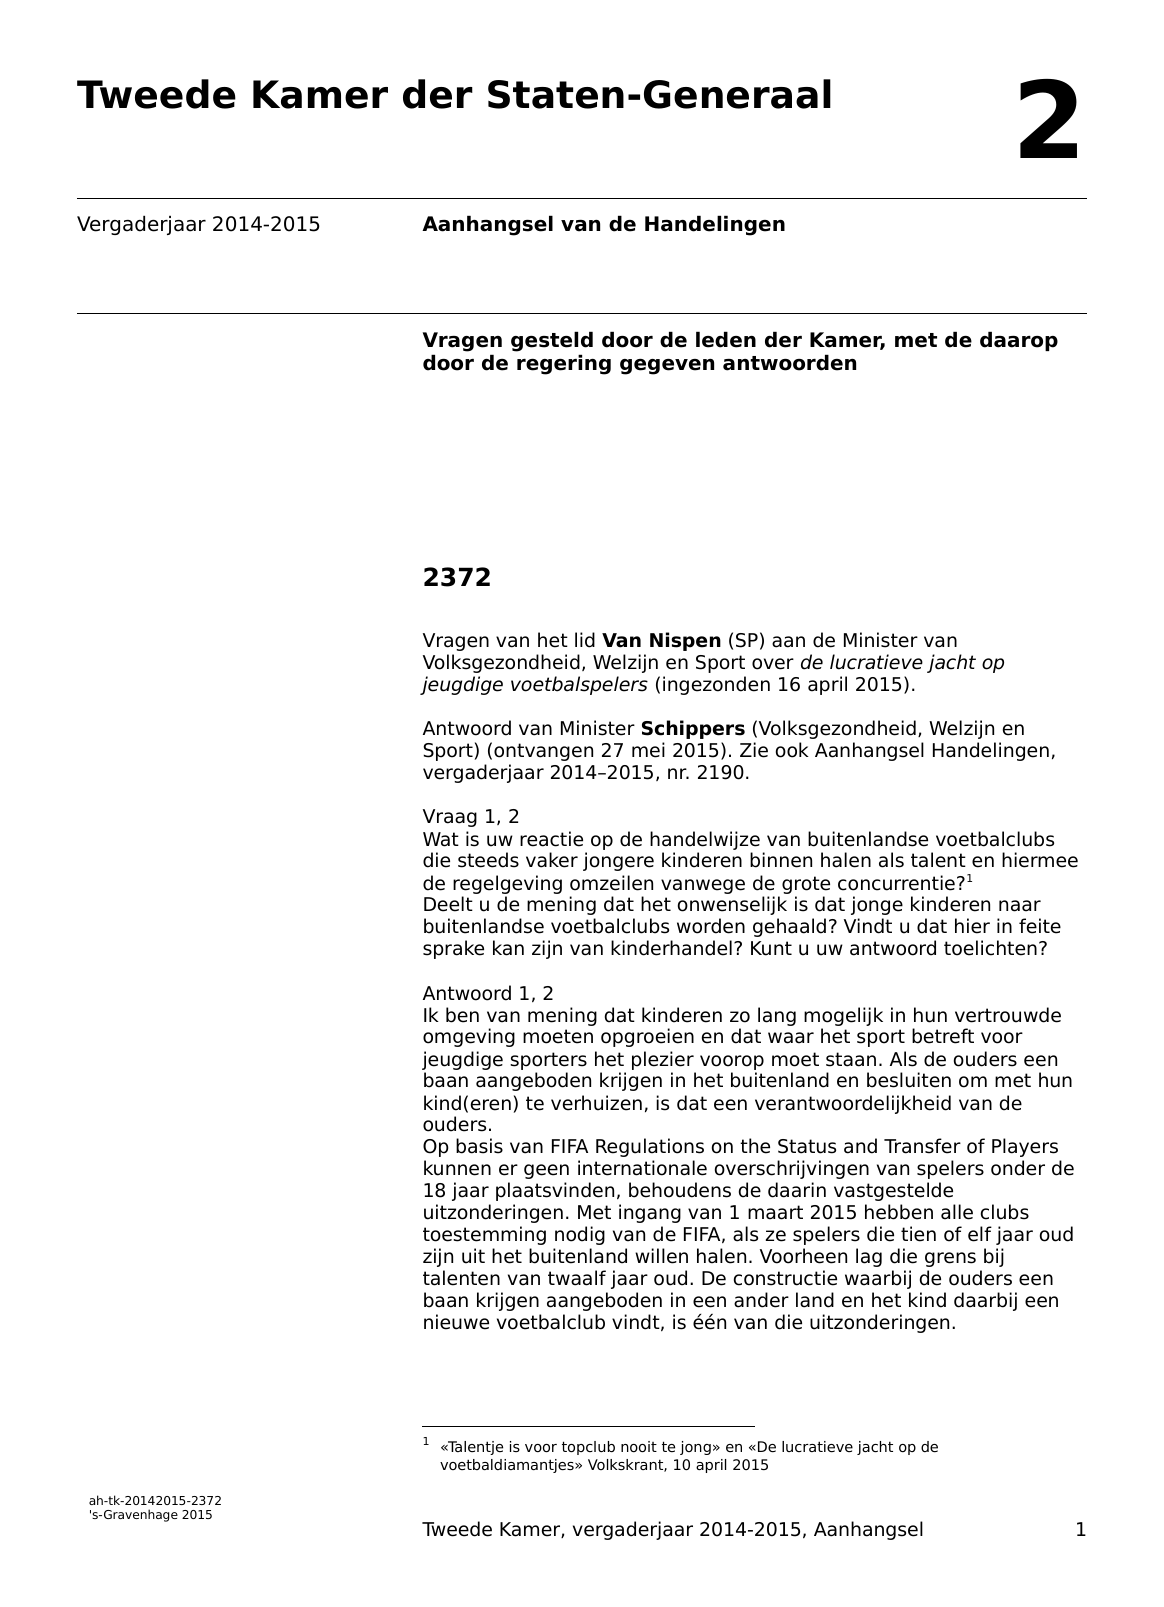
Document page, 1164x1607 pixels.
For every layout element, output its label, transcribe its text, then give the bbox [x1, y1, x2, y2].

table_header 2 [886, 59, 1087, 198]
text Vraag 1, 2 [422, 806, 1087, 828]
table_header Tweede Kamer der Staten-Generaal [77, 59, 886, 198]
text Vragen van het lid Van Nispen (SP) aan de Minister van Volksgezondheid, Welzijn en Sport over de lucratieve jacht op jeugdige voetbalspelers (ingezonden 16 april 2015). [422, 630, 1087, 696]
table_cell Vragen gesteld door de leden der Kamer, met de daarop door de regering gegeven antwoorden [422, 314, 1087, 375]
text Deelt u de mening dat het onwenselijk is dat jonge kinderen naar buitenlandse voetbalclubs worden gehaald? Vindt u dat hier in feite sprake kan zijn van kinderhandel? Kunt u uw antwoord toelichten? [422, 894, 1087, 960]
text «Talentje is voor topclub nooit te jong» en «De lucratieve jacht op de voetbaldiamantjes» Volkskrant, 10 april 2015 [422, 1435, 1087, 1474]
table_cell Aanhangsel van de Handelingen [422, 199, 1087, 313]
text Ik ben van mening dat kinderen zo lang mogelijk in hun vertrouwde omgeving moeten opgroeien en dat waar het sport betreft voor jeugdige sporters het plezier voorop moet staan. Als de ouders een baan aangeboden krijgen in het buitenland en besluiten om met hun kind(eren) te verhuizen, is dat een verantwoordelijkheid van de ouders. [422, 1004, 1087, 1136]
text Antwoord van Minister Schippers (Volksgezondheid, Welzijn en Sport) (ontvangen 27 mei 2015). Zie ook Aanhangsel Handelingen, vergaderjaar 2014–2015, nr. 2190. [422, 718, 1087, 784]
text Op basis van FIFA Regulations on the Status and Transfer of Players kunnen er geen internationale overschrijvingen van spelers onder de 18 jaar plaatsvinden, behoudens de daarin vastgestelde uitzonderingen. Met ingang van 1 maart 2015 hebben alle clubs toestemming nodig van de FIFA, als ze spelers die tien of elf jaar oud zijn uit het buitenland willen halen. Voorheen lag die grens bij talenten van twaalf jaar oud. De constructie waarbij de ouders een baan krijgen aangeboden in een ander land en het kind daarbij een nieuwe voetbalclub vindt, is één van die uitzonderingen. [422, 1136, 1087, 1334]
text 's-Gravenhage 2015 [88, 1508, 323, 1522]
table_cell Vergaderjaar 2014-2015 [77, 199, 422, 313]
text Antwoord 1, 2 [422, 982, 1087, 1004]
text ah-tk-20142015-2372 [88, 1494, 323, 1508]
table_cell [77, 314, 422, 375]
text 2372 [422, 563, 1087, 592]
text Wat is uw reactie op de handelwijze van buitenlandse voetbalclubs die steeds vaker jongere kinderen binnen halen als talent en hiermee de regelgeving omzeilen vanwege de grote concurrentie? [422, 828, 1087, 894]
